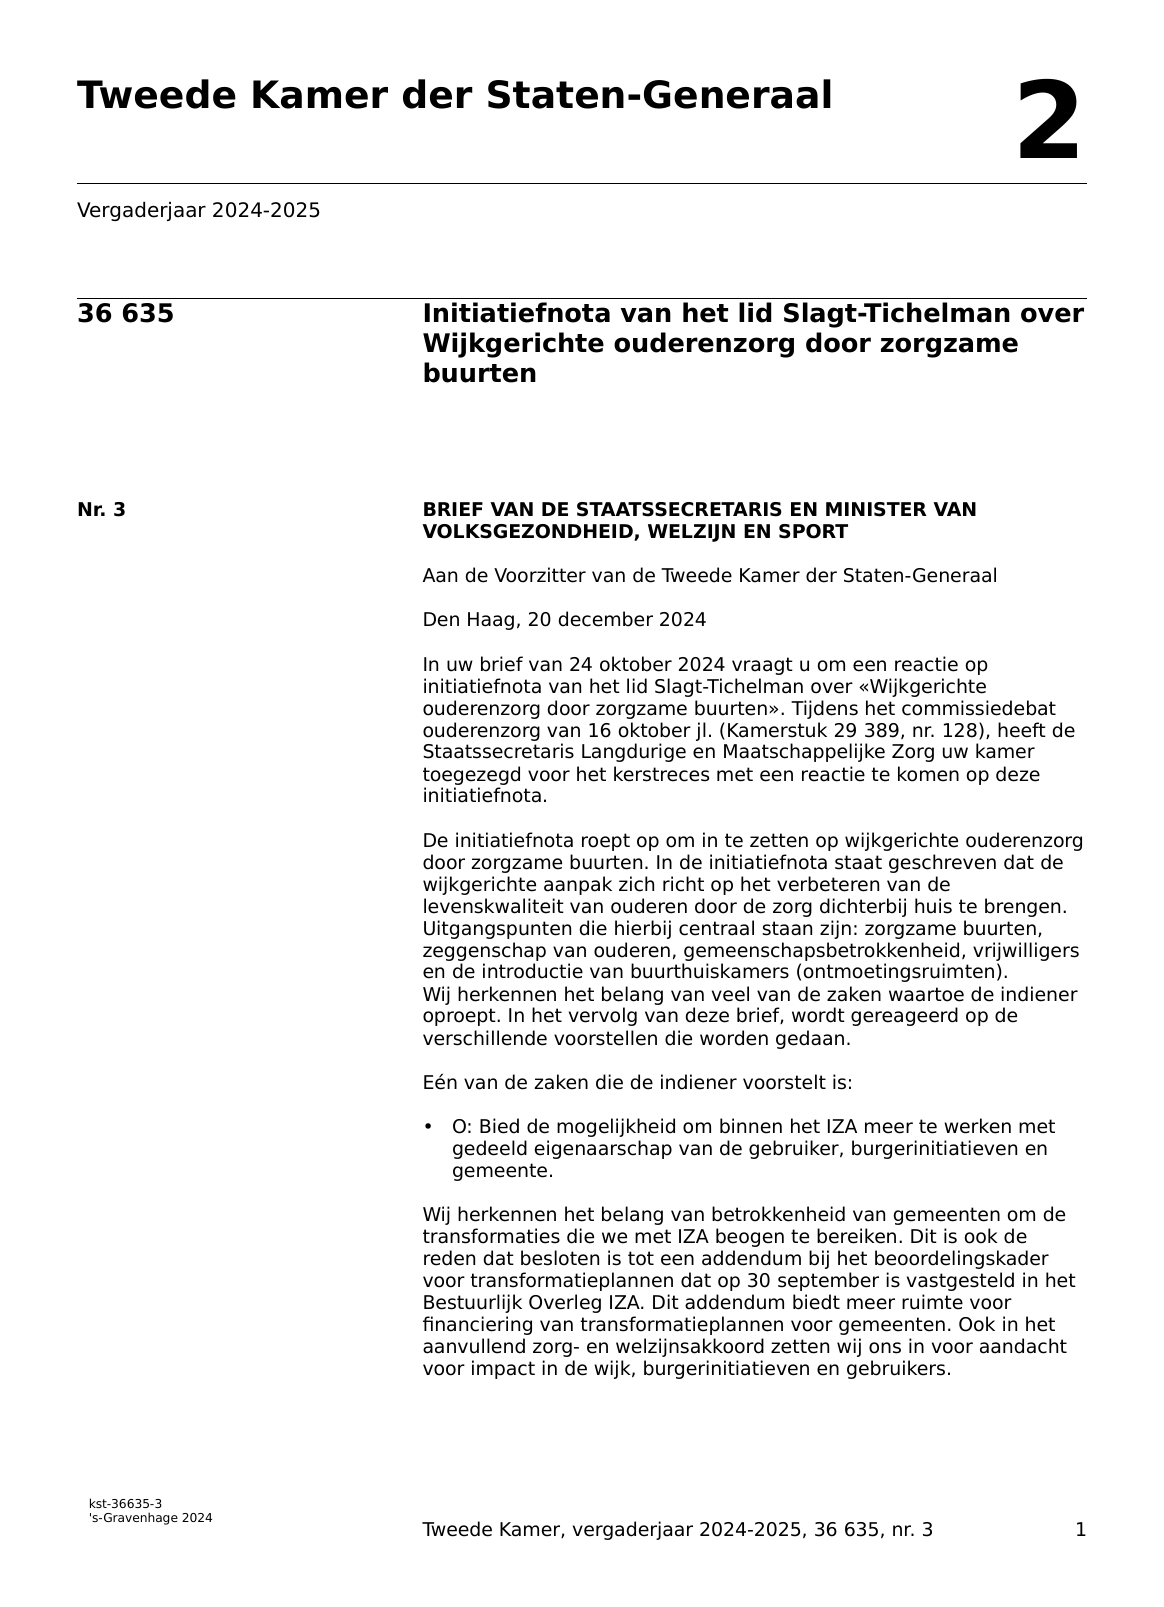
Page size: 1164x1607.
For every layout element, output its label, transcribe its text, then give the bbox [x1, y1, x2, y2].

text Eén van de zaken die de indiener voorstelt is: [422, 1072, 1087, 1093]
text kst-36635-3 [88, 1497, 323, 1511]
subtitle 36 635 Initiatiefnota van het lid Slagt-Tichelman over Wijkgerichte ouderenzorg door zorgzame buurten [77, 299, 1087, 388]
text 's-Gravenhage 2024 [88, 1511, 323, 1525]
table_header Tweede Kamer der Staten-Generaal [77, 59, 886, 183]
text Aan de Voorzitter van de Tweede Kamer der Staten-Generaal [422, 565, 1087, 587]
text Den Haag, 20 december 2024 [422, 609, 1087, 631]
text Wij herkennen het belang van veel van de zaken waartoe de indiener oproept. In het vervolg van deze brief, wordt gereageerd op de verschillende voorstellen die worden gedaan. [422, 983, 1087, 1049]
table_cell Vergaderjaar 2024-2025 [77, 184, 1087, 298]
text • O: Bied de mogelijkheid om binnen het IZA meer te werken met gedeeld eigenaarschap van de gebruiker, burgerinitiatieven en gemeente. [422, 1116, 1087, 1182]
text In uw brief van 24 oktober 2024 vraagt u om een reactie op initiatiefnota van het lid Slagt-Tichelman over «Wijkgerichte ouderenzorg door zorgzame buurten». Tijdens het commissiedebat ouderenzorg van 16 oktober jl. (Kamerstuk 29 389, nr. 128), heeft de Staatssecretaris Langdurige en Maatschappelijke Zorg uw kamer toegezegd voor het kerstreces met een reactie te komen op deze initiatiefnota. [422, 653, 1087, 807]
text Wij herkennen het belang van betrokkenheid van gemeenten om de transformaties die we met IZA beogen te bereiken. Dit is ook de reden dat besloten is tot een addendum bij het beoordelingskader voor transformatieplannen dat op 30 september is vastgesteld in het Bestuurlijk Overleg IZA. Dit addendum biedt meer ruimte voor financiering van transformatieplannen voor gemeenten. Ook in het aanvullend zorg- en welzijnsakkoord zetten wij ons in voor aandacht voor impact in de wijk, burgerinitiatieven en gebruikers. [422, 1204, 1087, 1380]
table_header 2 [886, 59, 1087, 183]
subtitle Nr. 3 BRIEF VAN DE STAATSSECRETARIS EN MINISTER VAN VOLKSGEZONDHEID, WELZIJN EN SPORT [77, 499, 1087, 543]
text De initiatiefnota roept op om in te zetten op wijkgerichte ouderenzorg door zorgzame buurten. In de initiatiefnota staat geschreven dat de wijkgerichte aanpak zich richt op het verbeteren van de levenskwaliteit van ouderen door de zorg dichterbij huis te brengen. Uitgangspunten die hierbij centraal staan zijn: zorgzame buurten, zeggenschap van ouderen, gemeenschapsbetrokkenheid, vrijwilligers en de introductie van buurthuiskamers (ontmoetingsruimten). [422, 829, 1087, 983]
